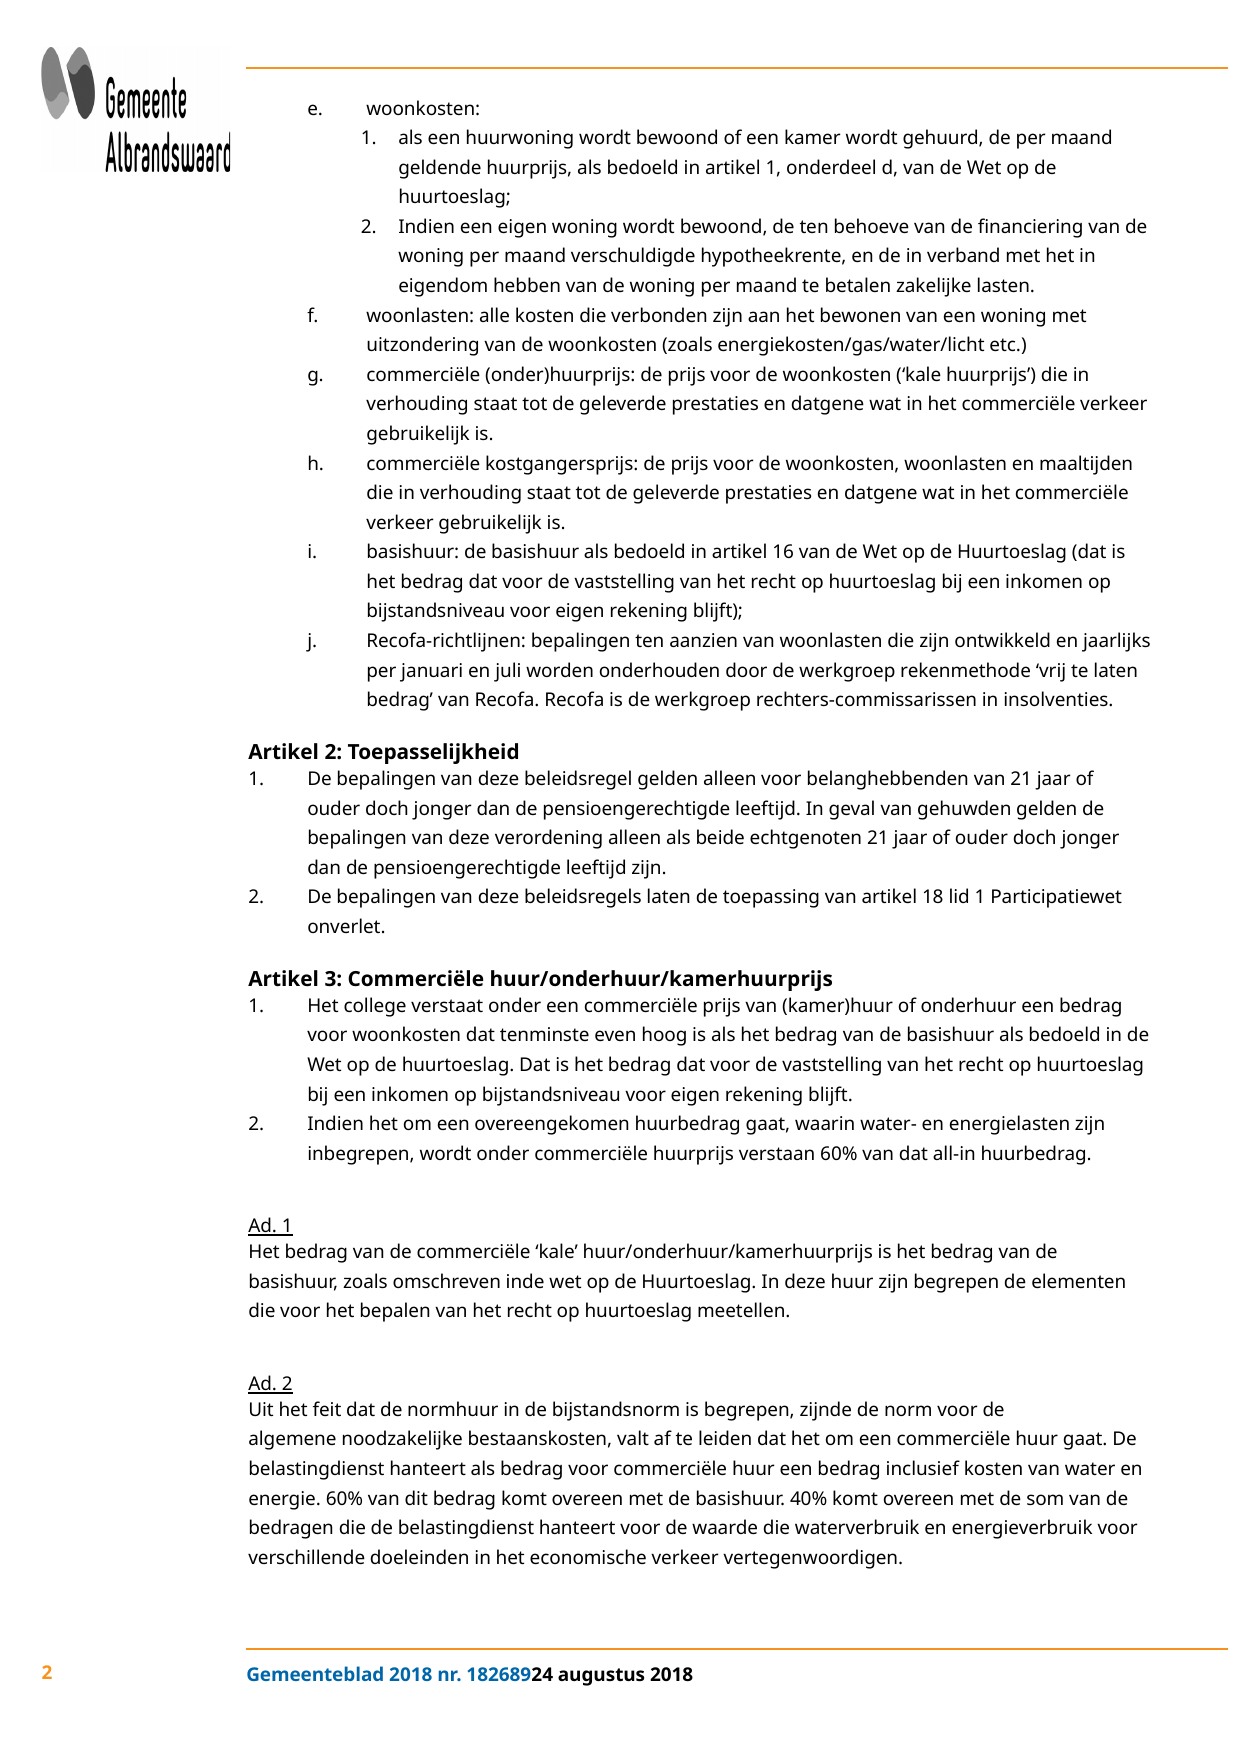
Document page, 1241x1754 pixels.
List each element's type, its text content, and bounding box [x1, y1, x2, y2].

text Artikel 3: Commerciële huur/onderhuur/kamerhuurprijs [248, 964, 1152, 992]
list Recofa-richtlijnen: bepalingen ten aanzien van woonlasten die zijn ontwikkeld en jaarlijks per januari en juli worden onderhouden door de werkgroep rekenmethode ‘vrij te laten bedrag’ van Recofa. Recofa is de werkgroep rechters-commissarissen in insolventies. [307, 627, 1152, 712]
list De bepalingen van deze beleidsregels laten de toepassing van artikel 18 lid 1 Participatiewet onverlet. [248, 884, 1152, 939]
list woonlasten: alle kosten die verbonden zijn aan het bewonen van een woning met uitzondering van de woonkosten (zoals energiekosten/gas/water/licht etc.) [307, 302, 1152, 357]
list als een huurwoning wordt bewoond of een kamer wordt gehuurd, de per maand geldende huurprijs, als bedoeld in artikel 1, onderdeel d, van de Wet op de huurtoeslag; [361, 124, 1152, 209]
list basishuur: de basishuur als bedoeld in artikel 16 van de Wet op de Huurtoeslag (dat is het bedrag dat voor de vaststelling van het recht op huurtoeslag bij een inkomen op bijstandsniveau voor eigen rekening blijft); [307, 538, 1152, 623]
text Uit het feit dat de normhuur in de bijstandsnorm is begrepen, zijnde de norm voor de [248, 1396, 1152, 1422]
list Het college verstaat onder een commerciële prijs van (kamer)huur of onderhuur een bedrag voor woonkosten dat tenminste even hoog is als het bedrag van de basishuur als bedoeld in de Wet op de huurtoeslag. Dat is het bedrag dat voor de vaststelling van het recht op huurtoeslag bij een inkomen op bijstandsniveau voor eigen rekening blijft. [248, 992, 1152, 1107]
list commerciële (onder)huurprijs: de prijs voor de woonkosten (‘kale huurprijs’) die in verhouding staat tot de geleverde prestaties en datgene wat in het commerciële verkeer gebruikelijk is. [307, 361, 1152, 446]
text Het bedrag van de commerciële ‘kale’ huur/onderhuur/kamerhuurprijs is het bedrag van de basishuur, zoals omschreven inde wet op de Huurtoeslag. In deze huur zijn begrepen de elementen die voor het bepalen van het recht op huurtoeslag meetellen. [248, 1238, 1152, 1323]
text algemene noodzakelijke bestaanskosten, valt af te leiden dat het om een commerciële huur gaat. De belastingdienst hanteert als bedrag voor commerciële huur een bedrag inclusief kosten van water en energie. 60% van dit bedrag komt overeen met de basishuur. 40% komt overeen met de som van de bedragen die de belastingdienst hanteert voor de waarde die waterverbruik en energieverbruik voor verschillende doeleinden in het economische verkeer vertegenwoordigen. [248, 1426, 1152, 1570]
list Indien een eigen woning wordt bewoond, de ten behoeve van de financiering van de woning per maand verschuldigde hypotheekrente, en de in verband met het in eigendom hebben van de woning per maand te betalen zakelijke lasten. [361, 213, 1152, 298]
text Artikel 2: Toepasselijkheid [248, 737, 1152, 765]
list woonkosten: [307, 95, 1152, 121]
list commerciële kostgangersprijs: de prijs voor de woonkosten, woonlasten en maaltijden die in verhouding staat tot de geleverde prestaties en datgene wat in het commerciële verkeer gebruikelijk is. [307, 450, 1152, 535]
list De bepalingen van deze beleidsregel gelden alleen voor belanghebbenden van 21 jaar of ouder doch jonger dan de pensioengerechtigde leeftijd. In geval van gehuwden gelden de bepalingen van deze verordening alleen als beide echtgenoten 21 jaar of ouder doch jonger dan de pensioengerechtigde leeftijd zijn. [248, 765, 1152, 880]
picture [41, 47, 231, 172]
text Ad. 2 [248, 1370, 1152, 1396]
text Ad. 1 [248, 1213, 1152, 1238]
list Indien het om een overeengekomen huurbedrag gaat, waarin water- en energielasten zijn inbegrepen, wordt onder commerciële huurprijs verstaan 60% van dat all-in huurbedrag. [248, 1110, 1152, 1166]
